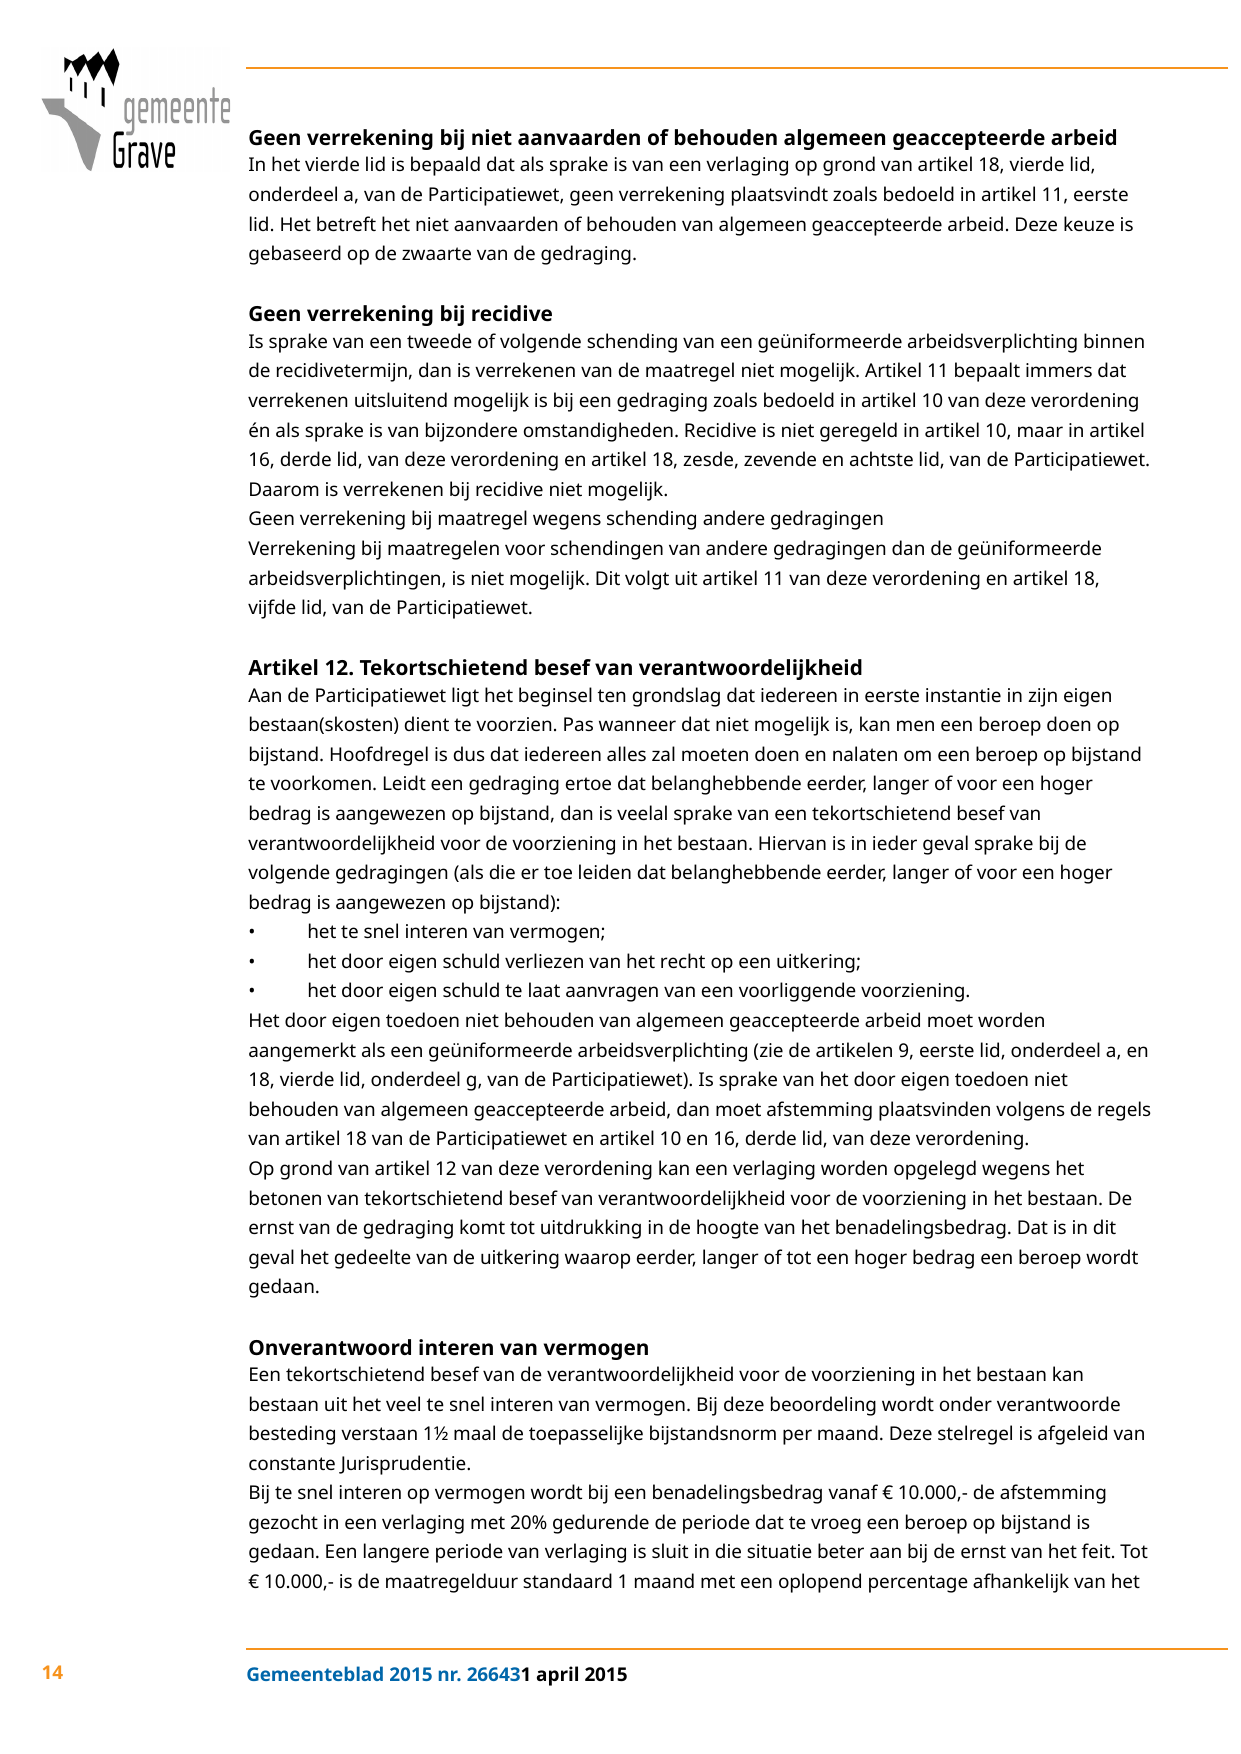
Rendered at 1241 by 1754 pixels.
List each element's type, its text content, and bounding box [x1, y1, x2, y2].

text Geen verrekening bij niet aanvaarden of behouden algemeen geaccepteerde arbeid [248, 123, 1152, 152]
text Verrekening bij maatregelen voor schendingen van andere gedragingen dan de geüniformeerde arbeidsverplichtingen, is niet mogelijk. Dit volgt uit artikel 11 van deze verordening en artikel 18, vijfde lid, van de Participatiewet. [248, 535, 1152, 620]
list het te snel interen van vermogen; [248, 918, 1152, 944]
text Een tekortschietend besef van de verantwoordelijkheid voor de voorziening in het bestaan kan bestaan uit het veel te snel interen van vermogen. Bij deze beoordeling wordt onder verantwoorde besteding verstaan 1½ maal de toepasselijke bijstandsnorm per maand. Deze stelregel is afgeleid van constante Jurisprudentie. [248, 1361, 1152, 1476]
text Bij te snel interen op vermogen wordt bij een benadelingsbedrag vanaf € 10.000,- de afstemming gezocht in een verlaging met 20% gedurende de periode dat te vroeg een beroep op bijstand is gedaan. Een langere periode van verlaging is sluit in die situatie beter aan bij de ernst van het feit. Tot € 10.000,- is de maatregelduur standaard 1 maand met een oplopend percentage afhankelijk van het [248, 1479, 1152, 1594]
text Geen verrekening bij recidive [248, 299, 1152, 328]
picture [41, 47, 231, 172]
text Artikel 12. Tekortschietend besef van verantwoordelijkheid [248, 653, 1152, 682]
text Het door eigen toedoen niet behouden van algemeen geaccepteerde arbeid moet worden aangemerkt als een geüniformeerde arbeidsverplichting (zie de artikelen 9, eerste lid, onderdeel a, en 18, vierde lid, onderdeel g, van de Participatiewet). Is sprake van het door eigen toedoen niet behouden van algemeen geaccepteerde arbeid, dan moet afstemming plaatsvinden volgens de regels van artikel 18 van de Participatiewet en artikel 10 en 16, derde lid, van deze verordening. [248, 1007, 1152, 1151]
text In het vierde lid is bepaald dat als sprake is van een verlaging op grond van artikel 18, vierde lid, onderdeel a, van de Participatiewet, geen verrekening plaatsvindt zoals bedoeld in artikel 11, eerste lid. Het betreft het niet aanvaarden of behouden van algemeen geaccepteerde arbeid. Deze keuze is gebaseerd op de zwaarte van de gedraging. [248, 152, 1152, 266]
list het door eigen schuld verliezen van het recht op een uitkering; [248, 948, 1152, 974]
text Onverantwoord interen van vermogen [248, 1333, 1152, 1361]
list het door eigen schuld te laat aanvragen van een voorliggende voorziening. [248, 978, 1152, 1003]
text Is sprake van een tweede of volgende schending van een geüniformeerde arbeidsverplichting binnen de recidivetermijn, dan is verrekenen van de maatregel niet mogelijk. Artikel 11 bepaalt immers dat verrekenen uitsluitend mogelijk is bij een gedraging zoals bedoeld in artikel 10 van deze verordening én als sprake is van bijzondere omstandigheden. Recidive is niet geregeld in artikel 10, maar in artikel 16, derde lid, van deze verordening en artikel 18, zesde, zevende en achtste lid, van de Participatiewet. Daarom is verrekenen bij recidive niet mogelijk. [248, 328, 1152, 502]
text Geen verrekening bij maatregel wegens schending andere gedragingen [248, 506, 1152, 531]
text Aan de Participatiewet ligt het beginsel ten grondslag dat iedereen in eerste instantie in zijn eigen bestaan(skosten) dient te voorzien. Pas wanneer dat niet mogelijk is, kan men een beroep doen op bijstand. Hoofdregel is dus dat iedereen alles zal moeten doen en nalaten om een beroep op bijstand te voorkomen. Leidt een gedraging ertoe dat belanghebbende eerder, langer of voor een hoger bedrag is aangewezen op bijstand, dan is veelal sprake van een tekortschietend besef van verantwoordelijkheid voor de voorziening in het bestaan. Hiervan is in ieder geval sprake bij de volgende gedragingen (als die er toe leiden dat belanghebbende eerder, langer of voor een hoger bedrag is aangewezen op bijstand): [248, 682, 1152, 915]
text Op grond van artikel 12 van deze verordening kan een verlaging worden opgelegd wegens het betonen van tekortschietend besef van verantwoordelijkheid voor de voorziening in het bestaan. De ernst van de gedraging komt tot uitdrukking in de hoogte van het benadelingsbedrag. Dat is in dit geval het gedeelte van de uitkering waarop eerder, langer of tot een hoger bedrag een beroep wordt gedaan. [248, 1155, 1152, 1299]
